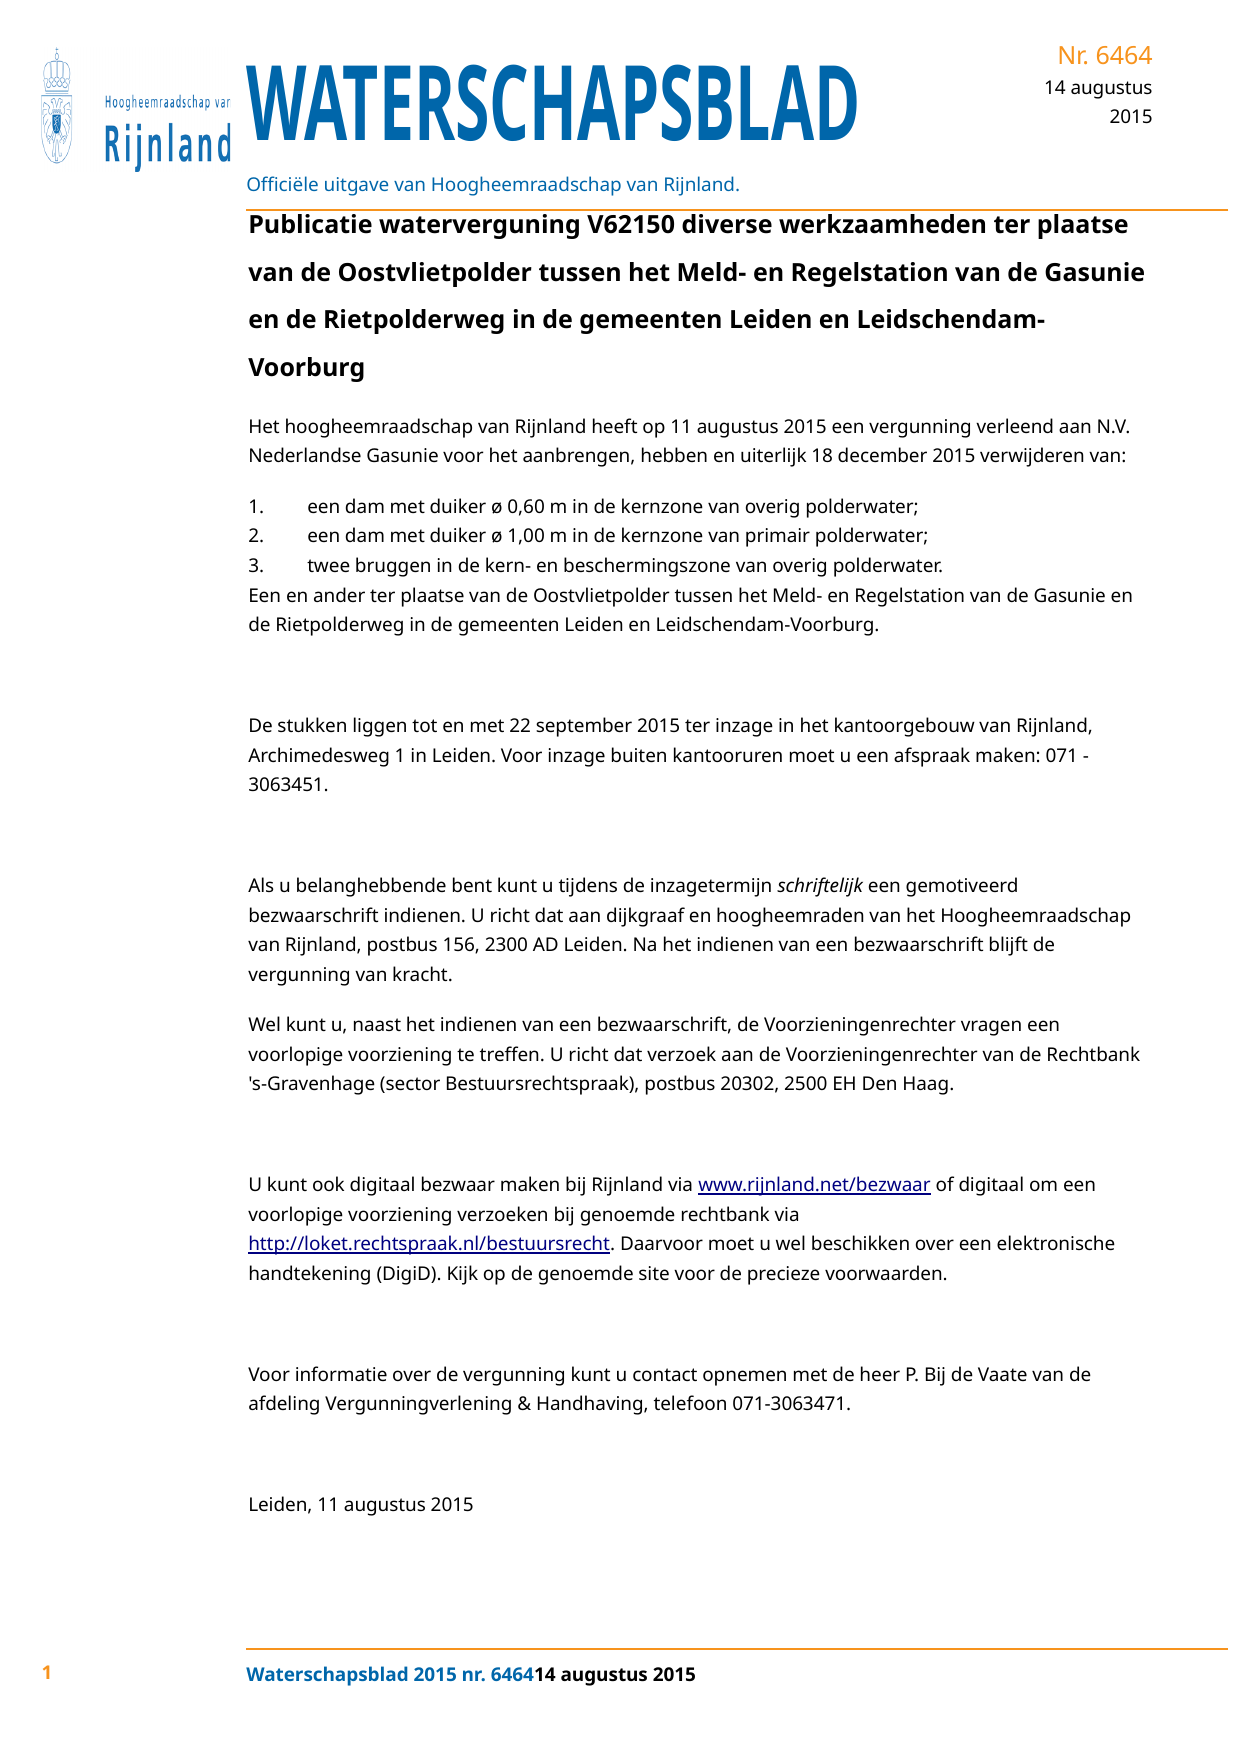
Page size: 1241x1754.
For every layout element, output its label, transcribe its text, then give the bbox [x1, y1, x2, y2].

text Leiden, 11 augustus 2015 [248, 1491, 1152, 1517]
text Een en ander ter plaatse van de Oostvlietpolder tussen het Meld- en Regelstation van de Gasunie en de Rietpolderweg in de gemeenten Leiden en Leidschendam-Voorburg. [248, 582, 1152, 637]
text U kunt ook digitaal bezwaar maken bij Rijnland via www.rijnland.net/bezwaar of digitaal om een voorlopige voorziening verzoeken bij genoemde rechtbank via http://loket.rechtspraak.nl/bestuursrecht. Daarvoor moet u wel beschikken over een elektronische handtekening (DigiD). Kijk op de genoemde site voor de precieze voorwaarden. [248, 1171, 1152, 1286]
list een dam met duiker ø 1,00 m in de kernzone van primair polderwater; [248, 523, 1152, 548]
list twee bruggen in de kern- en beschermingszone van overig polderwater. [248, 552, 1152, 578]
text Publicatie waterverguning V62150 diverse werkzaamheden ter plaatse van de Oostvlietpolder tussen het Meld- en Regelstation van de Gasunie en de Rietpolderweg in de gemeenten Leiden en Leidschendam-Voorburg [248, 211, 1152, 384]
text Voor informatie over de vergunning kunt u contact opnemen met de heer P. Bij de Vaate van de afdeling Vergunningverlening & Handhaving, telefoon 071-3063471. [248, 1361, 1152, 1416]
text De stukken liggen tot en met 22 september 2015 ter inzage in het kantoorgebouw van Rijnland, Archimedesweg 1 in Leiden. Voor inzage buiten kantooruren moet u een afspraak maken: 071 - 3063451. [248, 712, 1152, 797]
list een dam met duiker ø 0,60 m in de kernzone van overig polderwater; [248, 493, 1152, 519]
text Wel kunt u, naast het indienen van een bezwaarschrift, de Voorzieningenrechter vragen een voorlopige voorziening te treffen. U richt dat verzoek aan de Voorzieningenrechter van de Rechtbank 's-Gravenhage (sector Bestuursrechtspraak), postbus 20302, 2500 EH Den Haag. [248, 1011, 1152, 1096]
text Als u belanghebbende bent kunt u tijdens de inzagetermijn schriftelijk een gemotiveerd bezwaarschrift indienen. U richt dat aan dijkgraaf en hoogheemraden van het Hoogheemraadschap van Rijnland, postbus 156, 2300 AD Leiden. Na het indienen van een bezwaarschrift blijft de vergunning van kracht. [248, 872, 1152, 987]
picture [41, 47, 231, 172]
text Het hoogheemraadschap van Rijnland heeft op 11 augustus 2015 een vergunning verleend aan N.V. Nederlandse Gasunie voor het aanbrengen, hebben en uiterlijk 18 december 2015 verwijderen van: [248, 413, 1152, 468]
